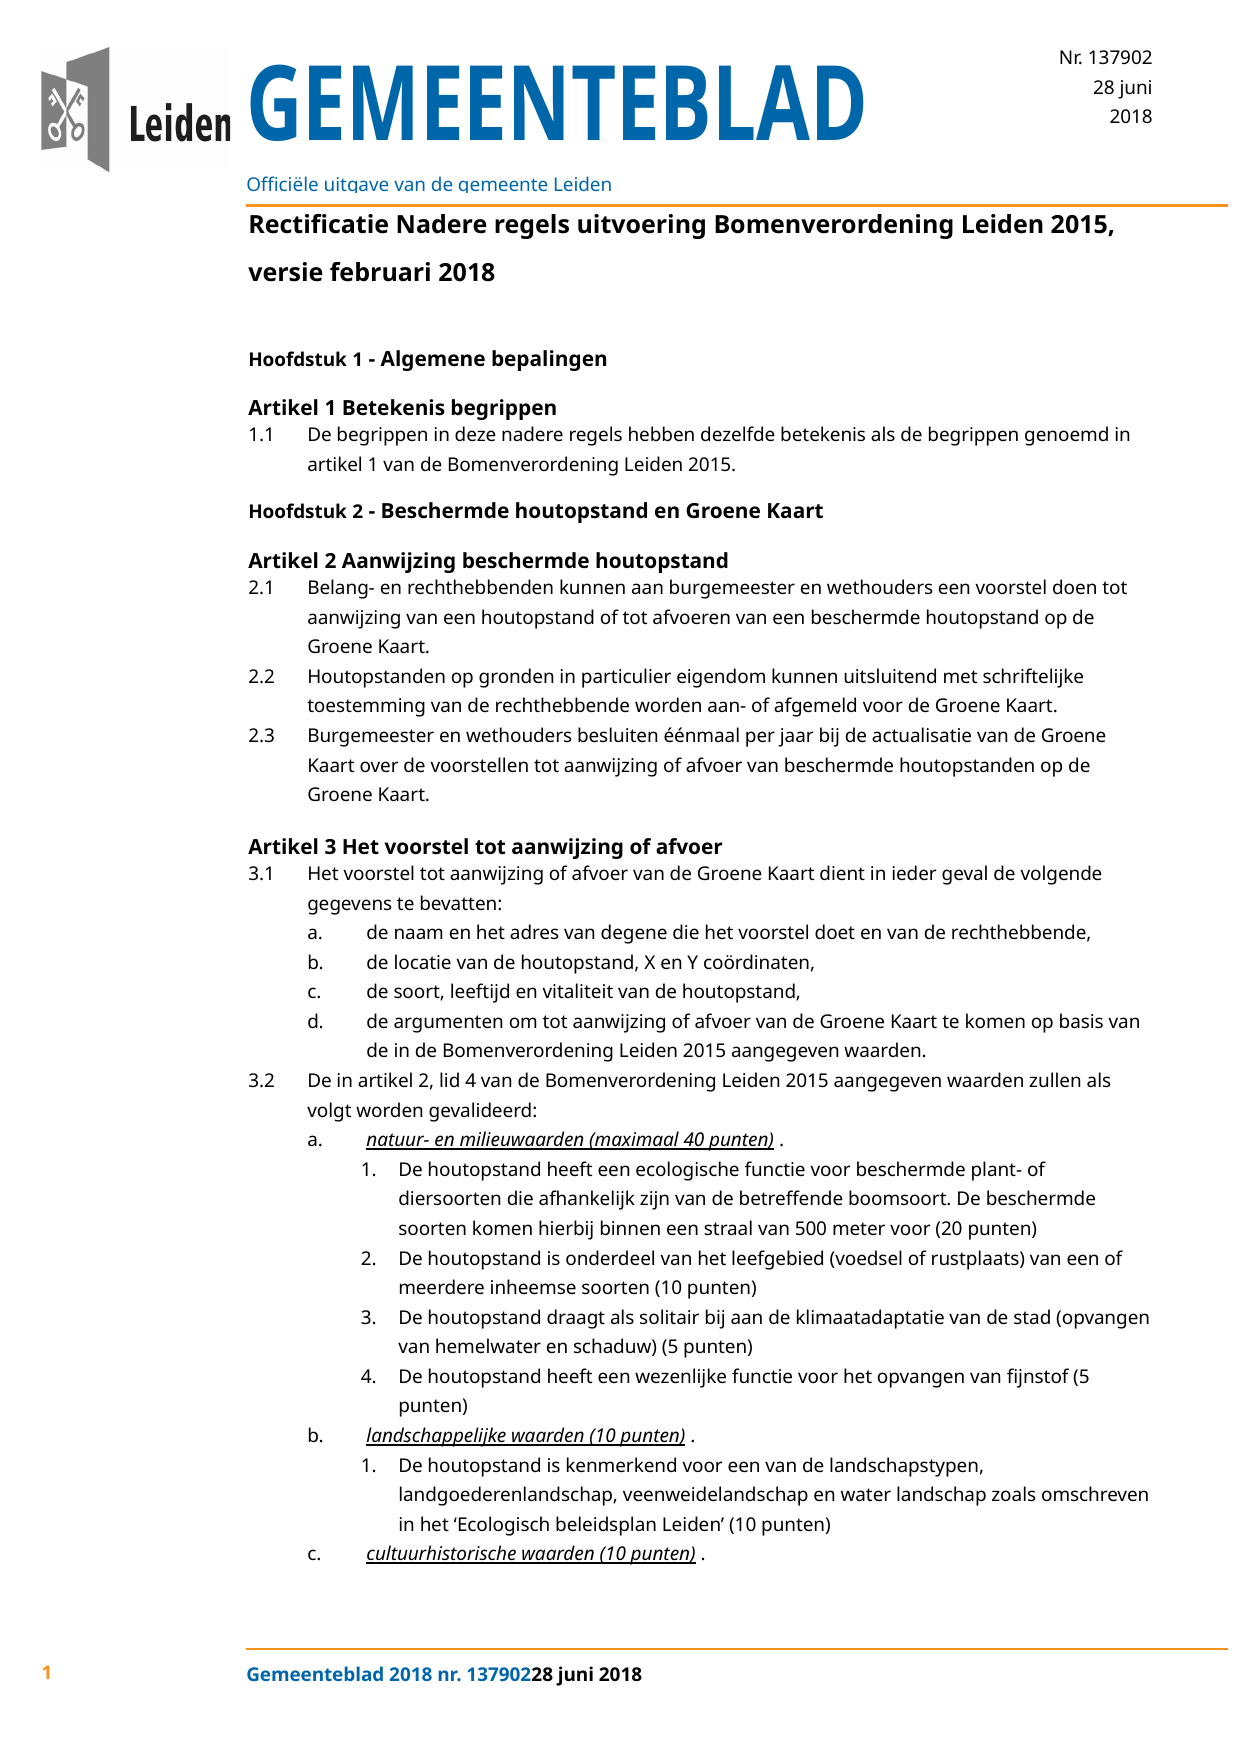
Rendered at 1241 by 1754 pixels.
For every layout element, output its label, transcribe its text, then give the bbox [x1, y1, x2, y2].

list natuur- en milieuwaarden (maximaal 40 punten) . [307, 1126, 1152, 1152]
text Rectificatie Nadere regels uitvoering Bomenverordening Leiden 2015, versie februari 2018 [248, 207, 1152, 288]
picture [41, 47, 231, 172]
text Artikel 3 Het voorstel tot aanwijzing of afvoer [248, 832, 1152, 860]
text Hoofdstuk 1 - Algemene bepalingen [248, 344, 1152, 372]
list cultuurhistorische waarden (10 punten) . [307, 1541, 1152, 1566]
list de soort, leeftijd en vitaliteit van de houtopstand, [307, 978, 1152, 1004]
list landschappelijke waarden (10 punten) . [307, 1422, 1152, 1448]
list De houtopstand heeft een wezenlijke functie voor het opvangen van fijnstof (5 punten) [361, 1363, 1152, 1418]
list Het voorstel tot aanwijzing of afvoer van de Groene Kaart dient in ieder geval de volgende gegevens te bevatten: [248, 860, 1152, 916]
list De houtopstand is kenmerkend voor een van de landschapstypen, landgoederenlandschap, veenweidelandschap en water landschap zoals omschreven in het ‘Ecologisch beleidsplan Leiden’ (10 punten) [361, 1452, 1152, 1537]
list Houtopstanden op gronden in particulier eigendom kunnen uitsluitend met schriftelijke toestemming van de rechthebbende worden aan- of afgemeld voor de Groene Kaart. [248, 663, 1152, 718]
list de naam en het adres van degene die het voorstel doet en van de rechthebbende, [307, 919, 1152, 945]
text Artikel 2 Aanwijzing beschermde houtopstand [248, 546, 1152, 574]
list De houtopstand is onderdeel van het leefgebied (voedsel of rustplaats) van een of meerdere inheemse soorten (10 punten) [361, 1245, 1152, 1300]
list de locatie van de houtopstand, X en Y coördinaten, [307, 949, 1152, 975]
list De houtopstand draagt als solitair bij aan de klimaatadaptatie van de stad (opvangen van hemelwater en schaduw) (5 punten) [361, 1304, 1152, 1359]
text Hoofdstuk 2 - Beschermde houtopstand en Groene Kaart [248, 497, 1152, 525]
list De in artikel 2, lid 4 van de Bomenverordening Leiden 2015 aangegeven waarden zullen als volgt worden gevalideerd: [248, 1067, 1152, 1123]
list Belang- en rechthebbenden kunnen aan burgemeester en wethouders een voorstel doen tot aanwijzing van een houtopstand of tot afvoeren van een beschermde houtopstand op de Groene Kaart. [248, 574, 1152, 659]
text Artikel 1 Betekenis begrippen [248, 393, 1152, 421]
list De begrippen in deze nadere regels hebben dezelfde betekenis als de begrippen genoemd in artikel 1 van de Bomenverordening Leiden 2015. [248, 421, 1152, 477]
list De houtopstand heeft een ecologische functie voor beschermde plant- of diersoorten die afhankelijk zijn van de betreffende boomsoort. De beschermde soorten komen hierbij binnen een straal van 500 meter voor (20 punten) [361, 1156, 1152, 1241]
list Burgemeester en wethouders besluiten éénmaal per jaar bij de actualisatie van de Groene Kaart over de voorstellen tot aanwijzing of afvoer van beschermde houtopstanden op de Groene Kaart. [248, 722, 1152, 807]
list de argumenten om tot aanwijzing of afvoer van de Groene Kaart te komen op basis van de in de Bomenverordening Leiden 2015 aangegeven waarden. [307, 1008, 1152, 1063]
